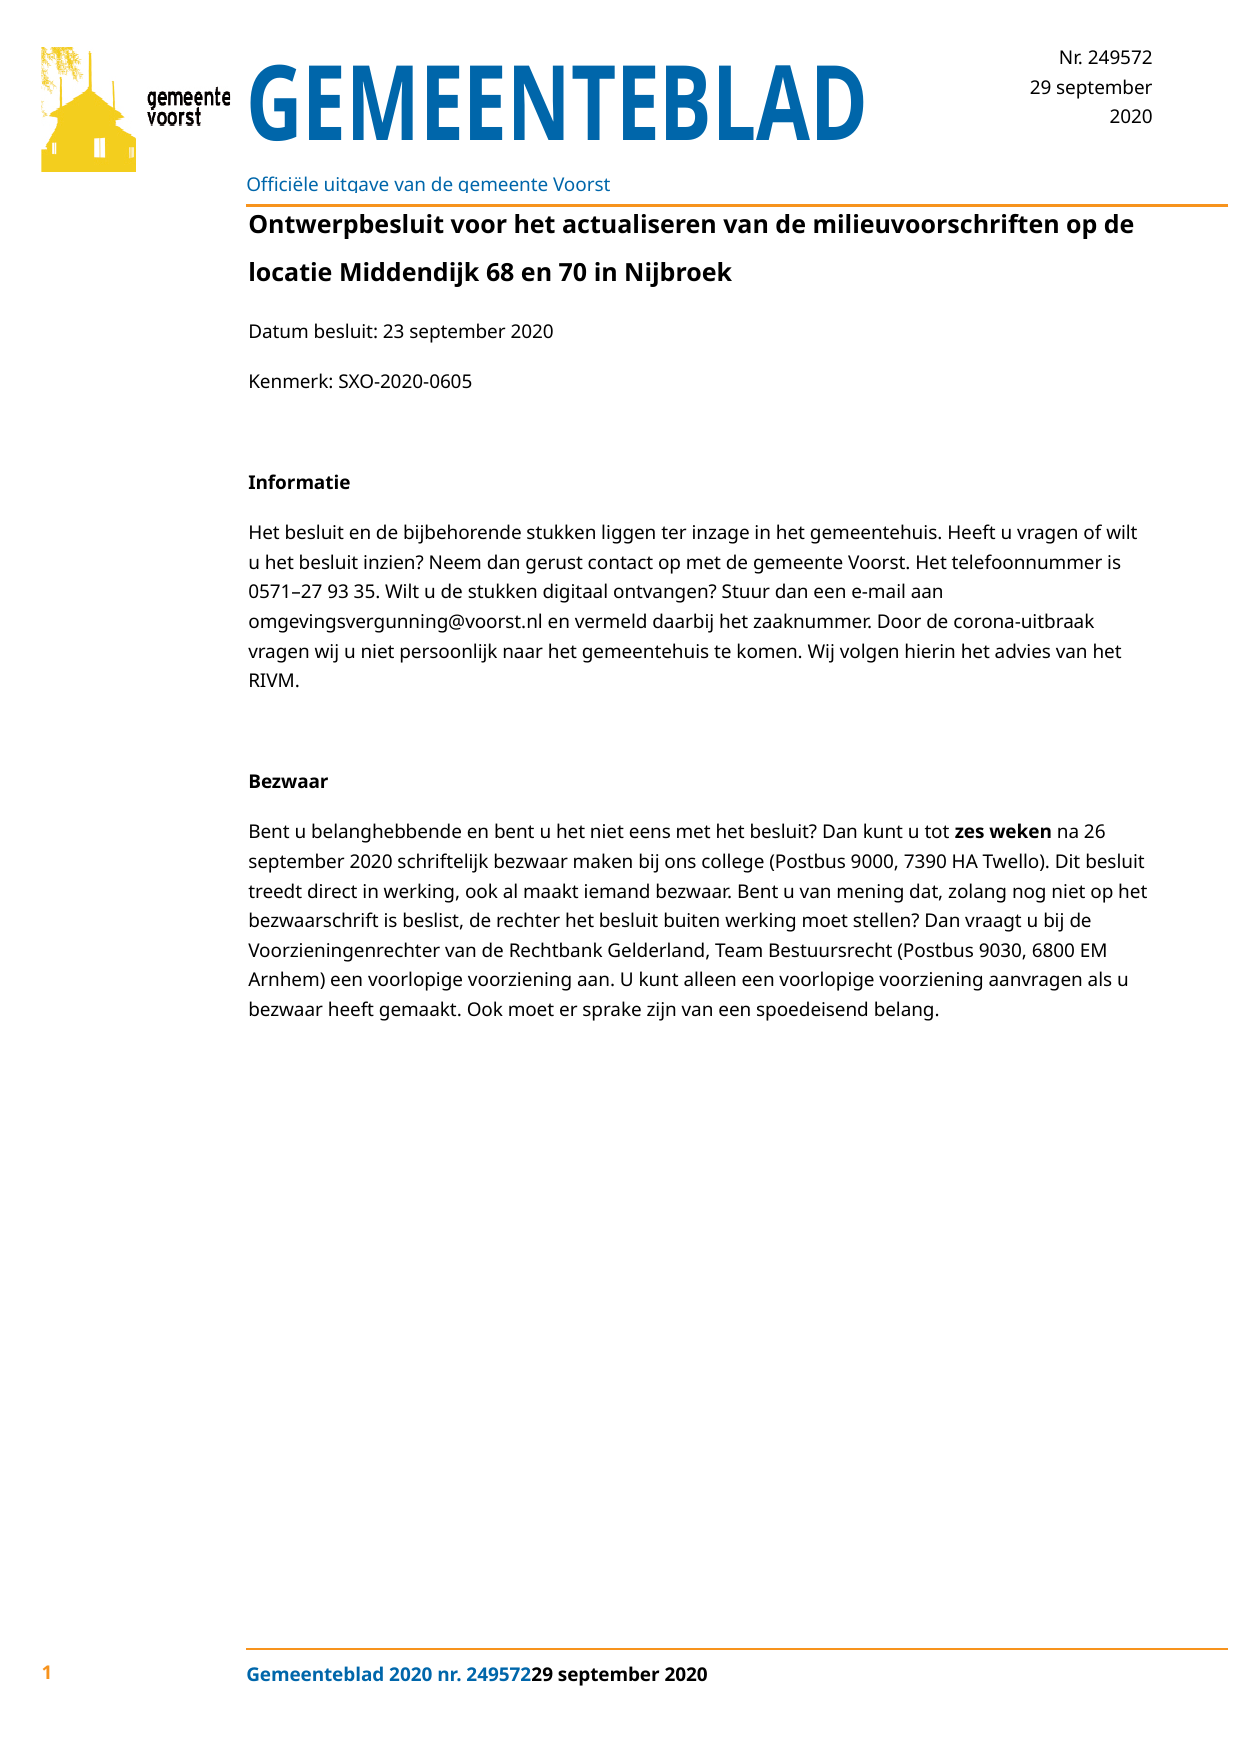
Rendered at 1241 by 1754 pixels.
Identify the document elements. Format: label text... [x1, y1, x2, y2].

picture [41, 47, 231, 172]
text Bent u belanghebbende en bent u het niet eens met het besluit? Dan kunt u tot zes weken na 26 september 2020 schriftelijk bezwaar maken bij ons college (Postbus 9000, 7390 HA Twello). Dit besluit treedt direct in werking, ook al maakt iemand bezwaar. Bent u van mening dat, zolang nog niet op het bezwaarschrift is beslist, de rechter het besluit buiten werking moet stellen? Dan vraagt u bij de Voorzieningenrechter van de Rechtbank Gelderland, Team Bestuursrecht (Postbus 9030, 6800 EM Arnhem) een voorlopige voorziening aan. U kunt alleen een voorlopige voorziening aanvragen als u bezwaar heeft gemaakt. Ook moet er sprake zijn van een spoedeisend belang. [248, 819, 1152, 1022]
text Informatie [248, 469, 1152, 495]
text Datum besluit: 23 september 2020 [248, 318, 1152, 344]
text Kenmerk: SXO-2020-0605 [248, 368, 1152, 394]
text Bezwaar [248, 768, 1152, 794]
text Het besluit en de bijbehorende stukken liggen ter inzage in het gemeentehuis. Heeft u vragen of wilt u het besluit inzien? Neem dan gerust contact op met de gemeente Voorst. Het telefoonnummer is 0571–27 93 35. Wilt u de stukken digitaal ontvangen? Stuur dan een e-mail aan omgevingsvergunning@voorst.nl en vermeld daarbij het zaaknummer. Door de corona-uitbraak vragen wij u niet persoonlijk naar het gemeentehuis te komen. Wij volgen hierin het advies van het RIVM. [248, 519, 1152, 693]
text Ontwerpbesluit voor het actualiseren van de milieuvoorschriften op de locatie Middendijk 68 en 70 in Nijbroek [248, 207, 1152, 288]
